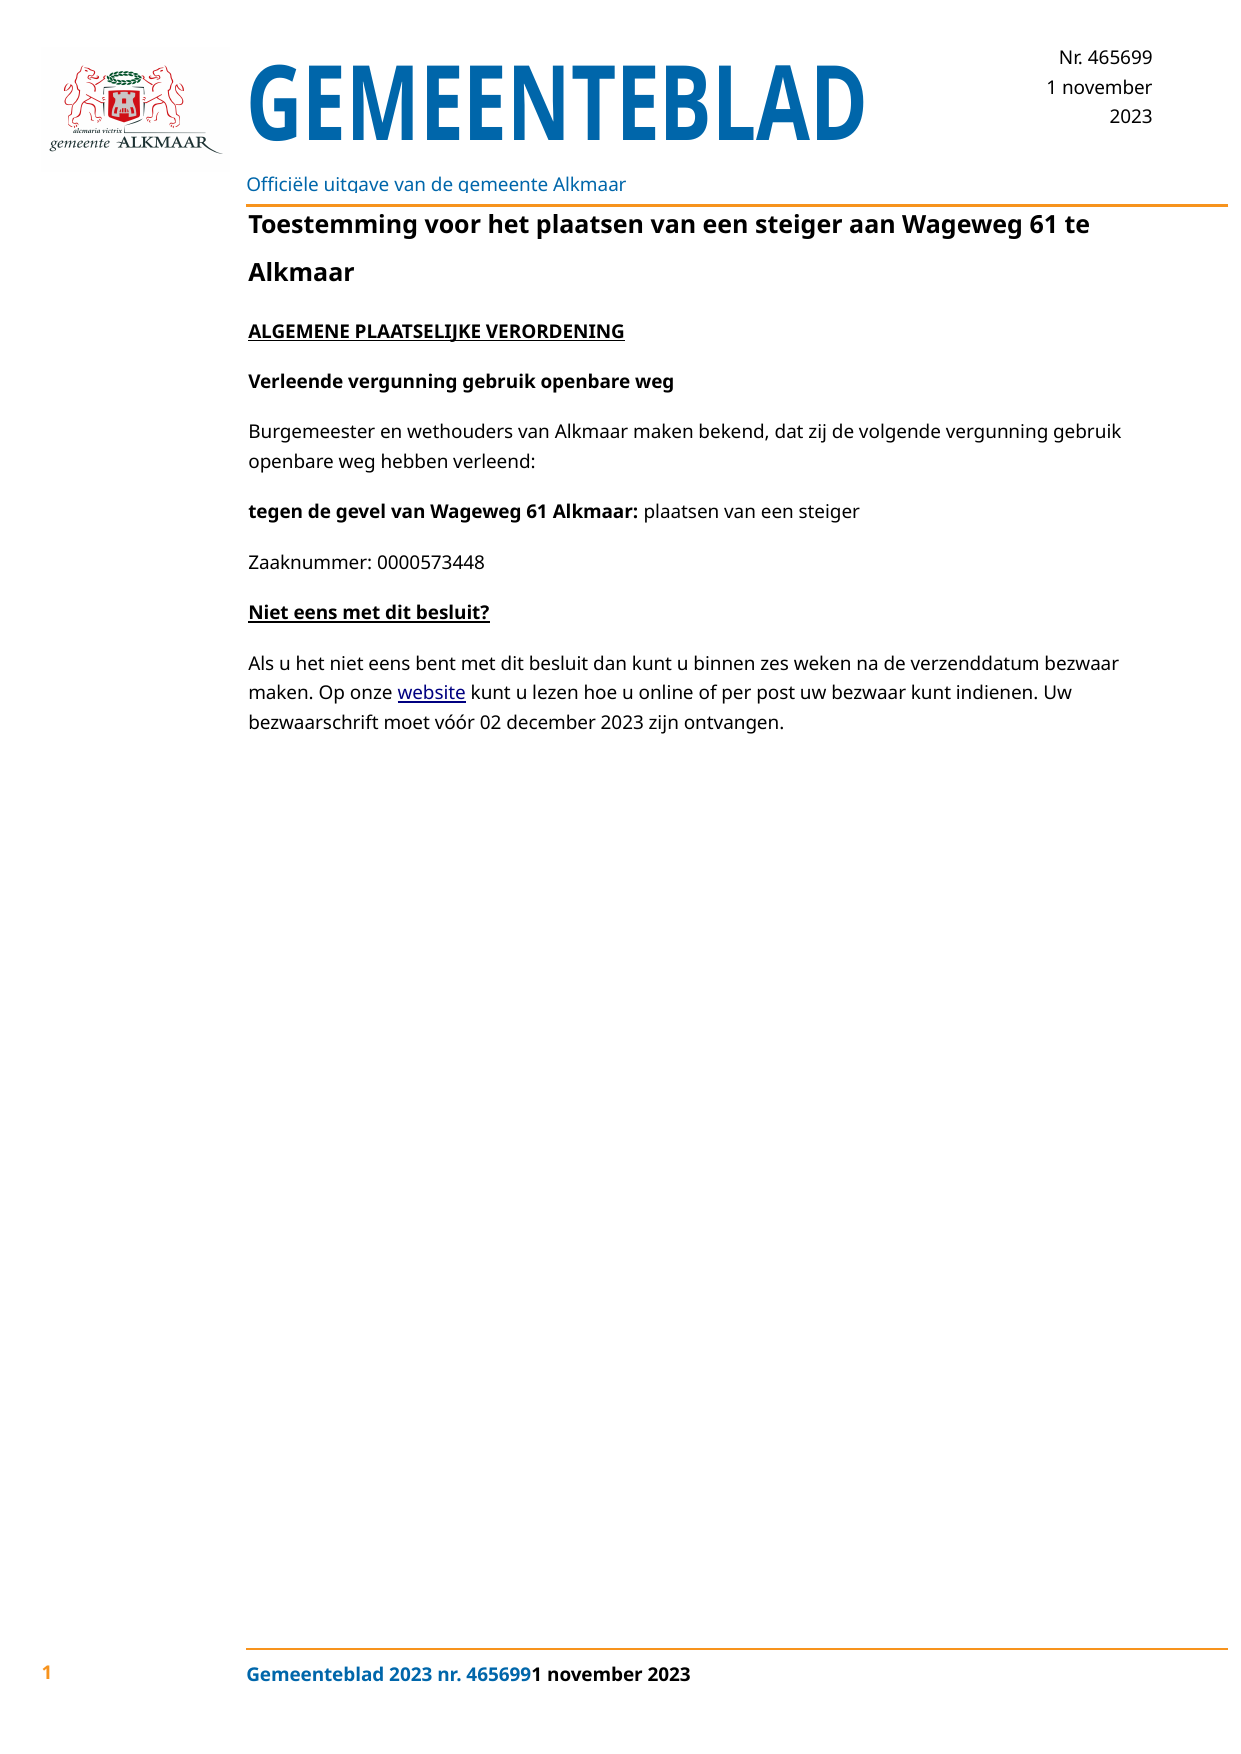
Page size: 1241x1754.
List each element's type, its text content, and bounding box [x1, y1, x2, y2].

text Zaaknummer: 0000573448 [248, 549, 1152, 575]
text Verleende vergunning gebruik openbare weg [248, 368, 1152, 394]
text Burgemeester en wethouders van Alkmaar maken bekend, dat zij de volgende vergunning gebruik openbare weg hebben verleend: [248, 419, 1152, 474]
text tegen de gevel van Wageweg 61 Alkmaar: plaatsen van een steiger [248, 499, 1152, 524]
picture [41, 47, 231, 172]
text Toestemming voor het plaatsen van een steiger aan Wageweg 61 te Alkmaar [248, 207, 1152, 288]
text Niet eens met dit besluit? [248, 599, 1152, 625]
text Als u het niet eens bent met dit besluit dan kunt u binnen zes weken na de verzenddatum bezwaar maken. Op onze website kunt u lezen hoe u online of per post uw bezwaar kunt indienen. Uw bezwaarschrift moet vóór 02 december 2023 zijn ontvangen. [248, 650, 1152, 735]
text ALGEMENE PLAATSELIJKE VERORDENING [248, 318, 1152, 344]
